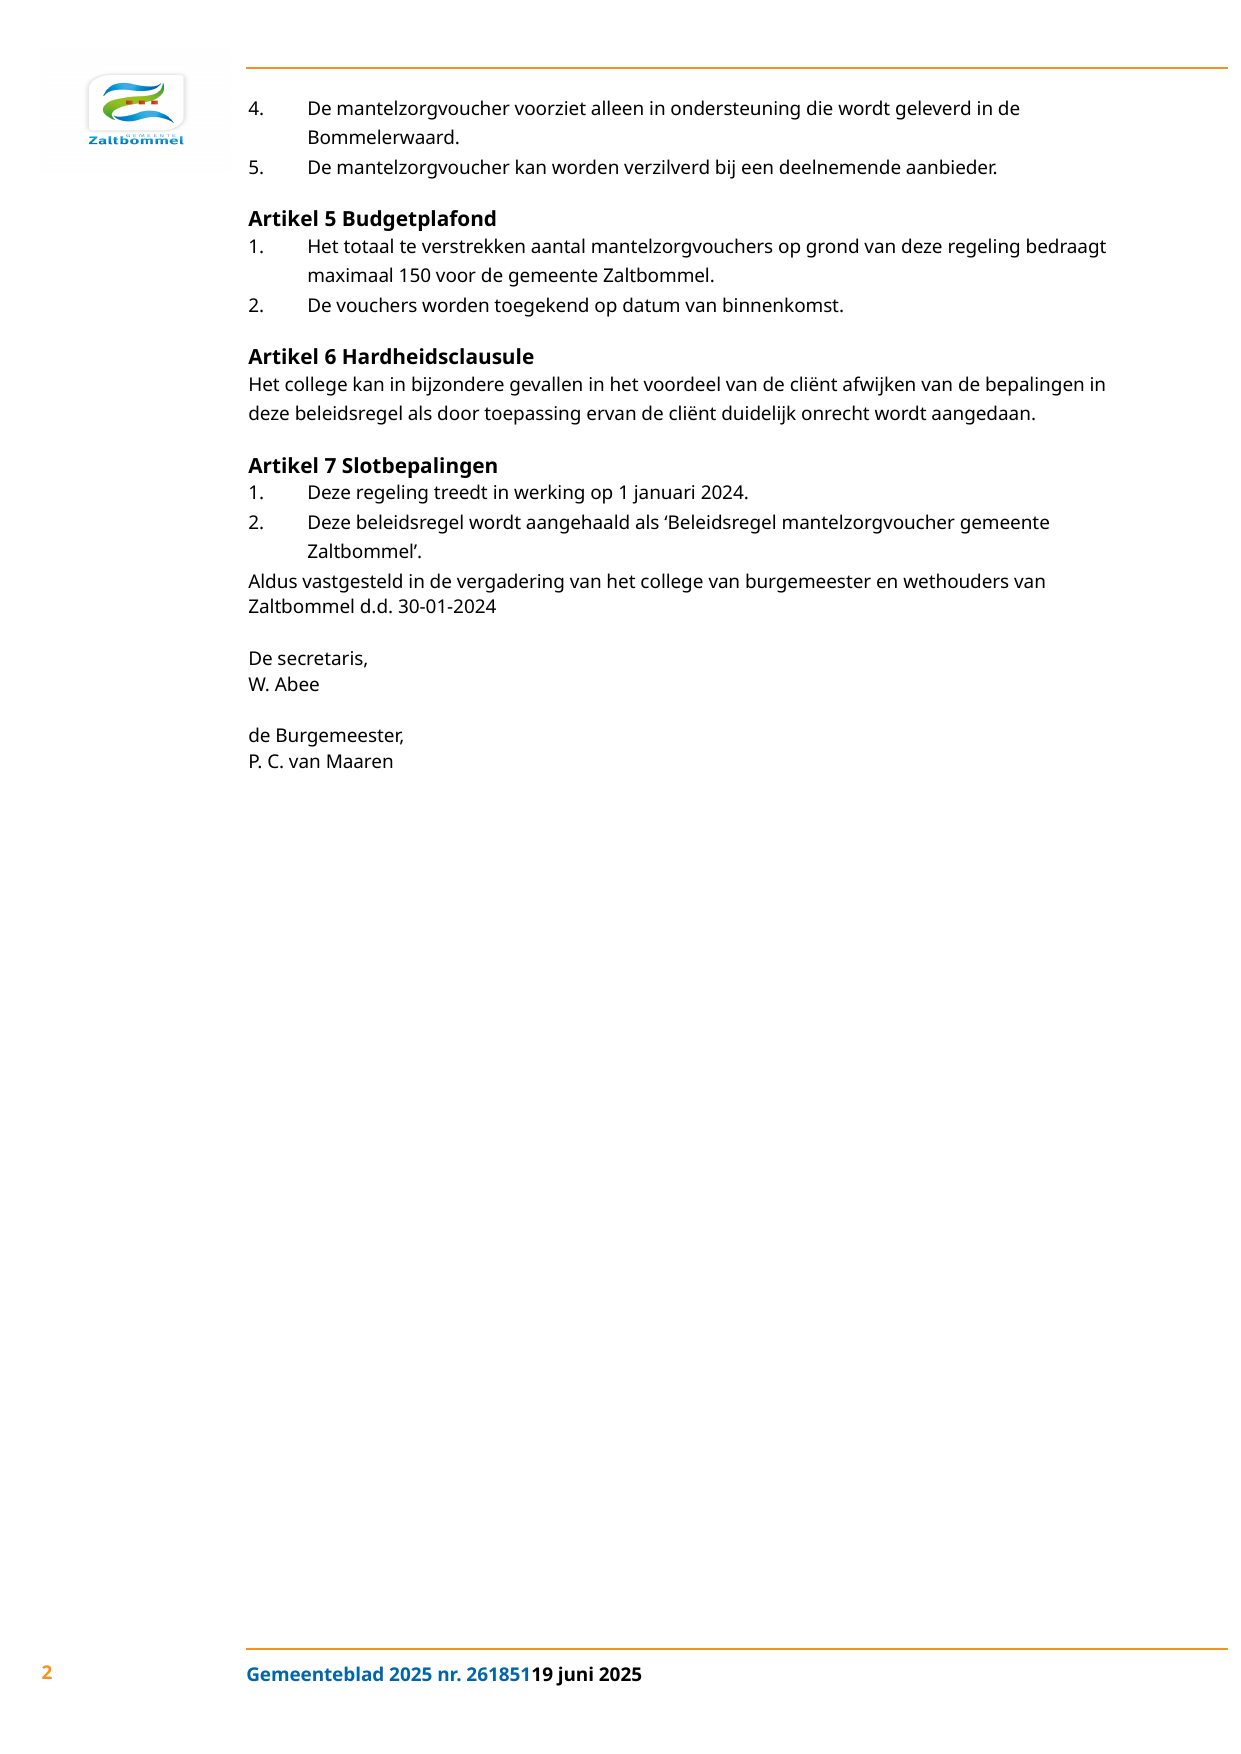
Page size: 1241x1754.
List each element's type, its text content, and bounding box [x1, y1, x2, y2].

list Deze beleidsregel wordt aangehaald als ‘Beleidsregel mantelzorgvoucher gemeente Zaltbommel’. [248, 509, 1152, 564]
text Aldus vastgesteld in de vergadering van het college van burgemeester en wethouders van Zaltbommel d.d. 30-01-2024 [248, 568, 1152, 619]
text de Burgemeester, [248, 722, 1152, 748]
text Artikel 6 Hardheidsclausule [248, 342, 1152, 371]
text P. C. van Maaren [248, 748, 1152, 774]
list De mantelzorgvoucher kan worden verzilverd bij een deelnemende aanbieder. [248, 154, 1152, 180]
text Artikel 5 Budgetplafond [248, 204, 1152, 233]
list De mantelzorgvoucher voorziet alleen in ondersteuning die wordt geleverd in de Bommelerwaard. [248, 95, 1152, 150]
text De secretaris, [248, 645, 1152, 671]
text Het college kan in bijzondere gevallen in het voordeel van de cliënt afwijken van de bepalingen in deze beleidsregel als door toepassing ervan de cliënt duidelijk onrecht wordt aangedaan. [248, 371, 1152, 426]
list De vouchers worden toegekend op datum van binnenkomst. [248, 292, 1152, 318]
text Artikel 7 Slotbepalingen [248, 451, 1152, 479]
picture [41, 47, 231, 172]
text W. Abee [248, 671, 1152, 697]
list Deze regeling treedt in werking op 1 januari 2024. [248, 479, 1152, 505]
list Het totaal te verstrekken aantal mantelzorgvouchers op grond van deze regeling bedraagt maximaal 150 voor de gemeente Zaltbommel. [248, 233, 1152, 288]
